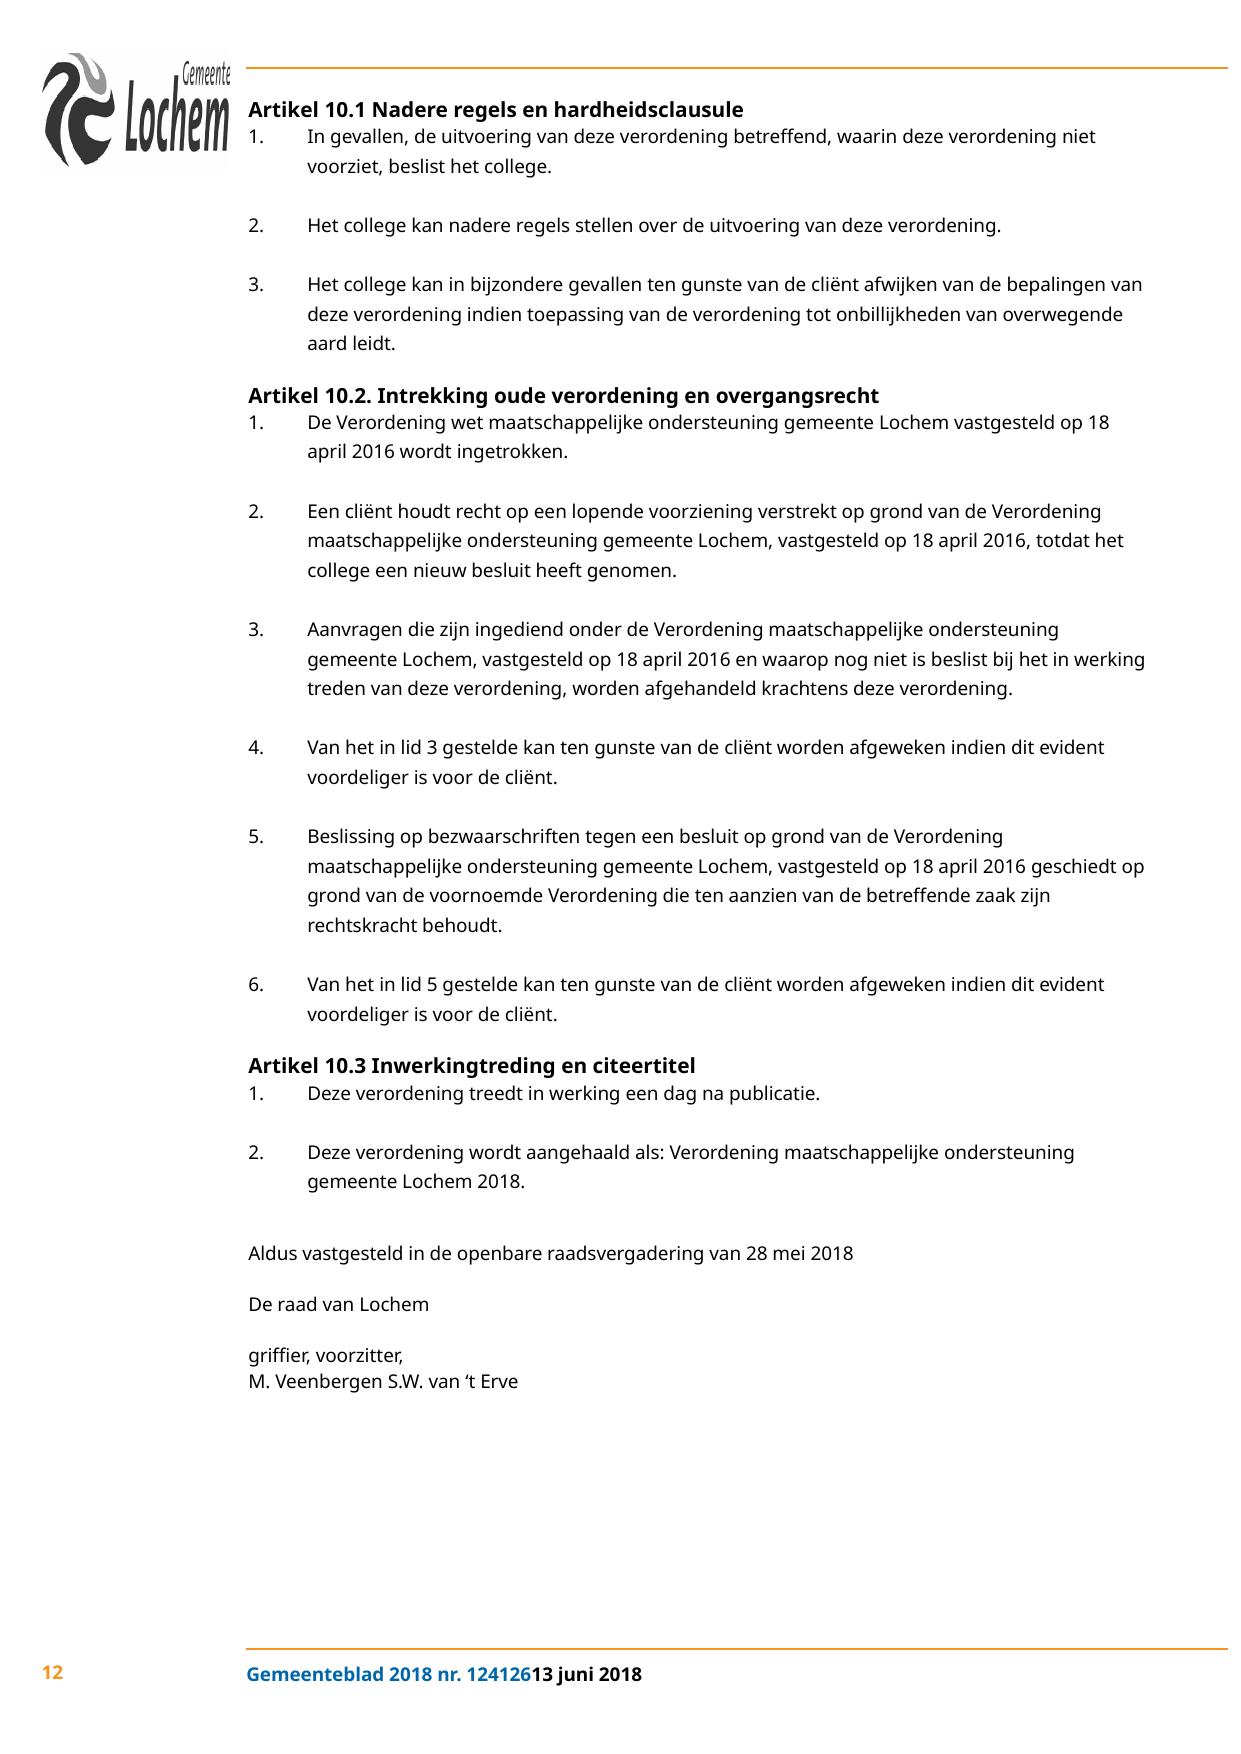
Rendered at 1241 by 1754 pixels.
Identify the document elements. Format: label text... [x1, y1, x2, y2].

list Het college kan in bijzondere gevallen ten gunste van de cliënt afwijken van de bepalingen van deze verordening indien toepassing van de verordening tot onbillijkheden van overwegende aard leidt. [248, 271, 1152, 356]
text griffier, voorzitter, [248, 1343, 1152, 1368]
list Beslissing op bezwaarschriften tegen een besluit op grond van de Verordening maatschappelijke ondersteuning gemeente Lochem, vastgesteld op 18 april 2016 geschiedt op grond van de voornoemde Verordening die ten aanzien van de betreffende zaak zijn rechtskracht behoudt. [248, 823, 1152, 938]
text Artikel 10.2. Intrekking oude verordening en overgangsrecht [248, 381, 1152, 409]
list Aanvragen die zijn ingediend onder de Verordening maatschappelijke ondersteuning gemeente Lochem, vastgesteld op 18 april 2016 en waarop nog niet is beslist bij het in werking treden van deze verordening, worden afgehandeld krachtens deze verordening. [248, 616, 1152, 701]
text Aldus vastgesteld in de openbare raadsvergadering van 28 mei 2018 [248, 1240, 1152, 1266]
list De Verordening wet maatschappelijke ondersteuning gemeente Lochem vastgesteld op 18 april 2016 wordt ingetrokken. [248, 409, 1152, 464]
text M. Veenbergen S.W. van ‘t Erve [248, 1368, 1152, 1394]
list Deze verordening treedt in werking een dag na publicatie. [248, 1080, 1152, 1105]
list Deze verordening wordt aangehaald als: Verordening maatschappelijke ondersteuning gemeente Lochem 2018. [248, 1139, 1152, 1194]
list Het college kan nadere regels stellen over de uitvoering van deze verordening. [248, 212, 1152, 238]
text Artikel 10.3 Inwerkingtreding en citeertitel [248, 1051, 1152, 1080]
list Van het in lid 3 gestelde kan ten gunste van de cliënt worden afgeweken indien dit evident voordeliger is voor de cliënt. [248, 734, 1152, 790]
list In gevallen, de uitvoering van deze verordening betreffend, waarin deze verordening niet voorziet, beslist het college. [248, 123, 1152, 178]
picture [41, 47, 231, 172]
text De raad van Lochem [248, 1291, 1152, 1317]
list Een cliënt houdt recht op een lopende voorziening verstrekt op grond van de Verordening maatschappelijke ondersteuning gemeente Lochem, vastgesteld op 18 april 2016, totdat het college een nieuw besluit heeft genomen. [248, 498, 1152, 583]
list Van het in lid 5 gestelde kan ten gunste van de cliënt worden afgeweken indien dit evident voordeliger is voor de cliënt. [248, 971, 1152, 1027]
text Artikel 10.1 Nadere regels en hardheidsclausule [248, 95, 1152, 123]
